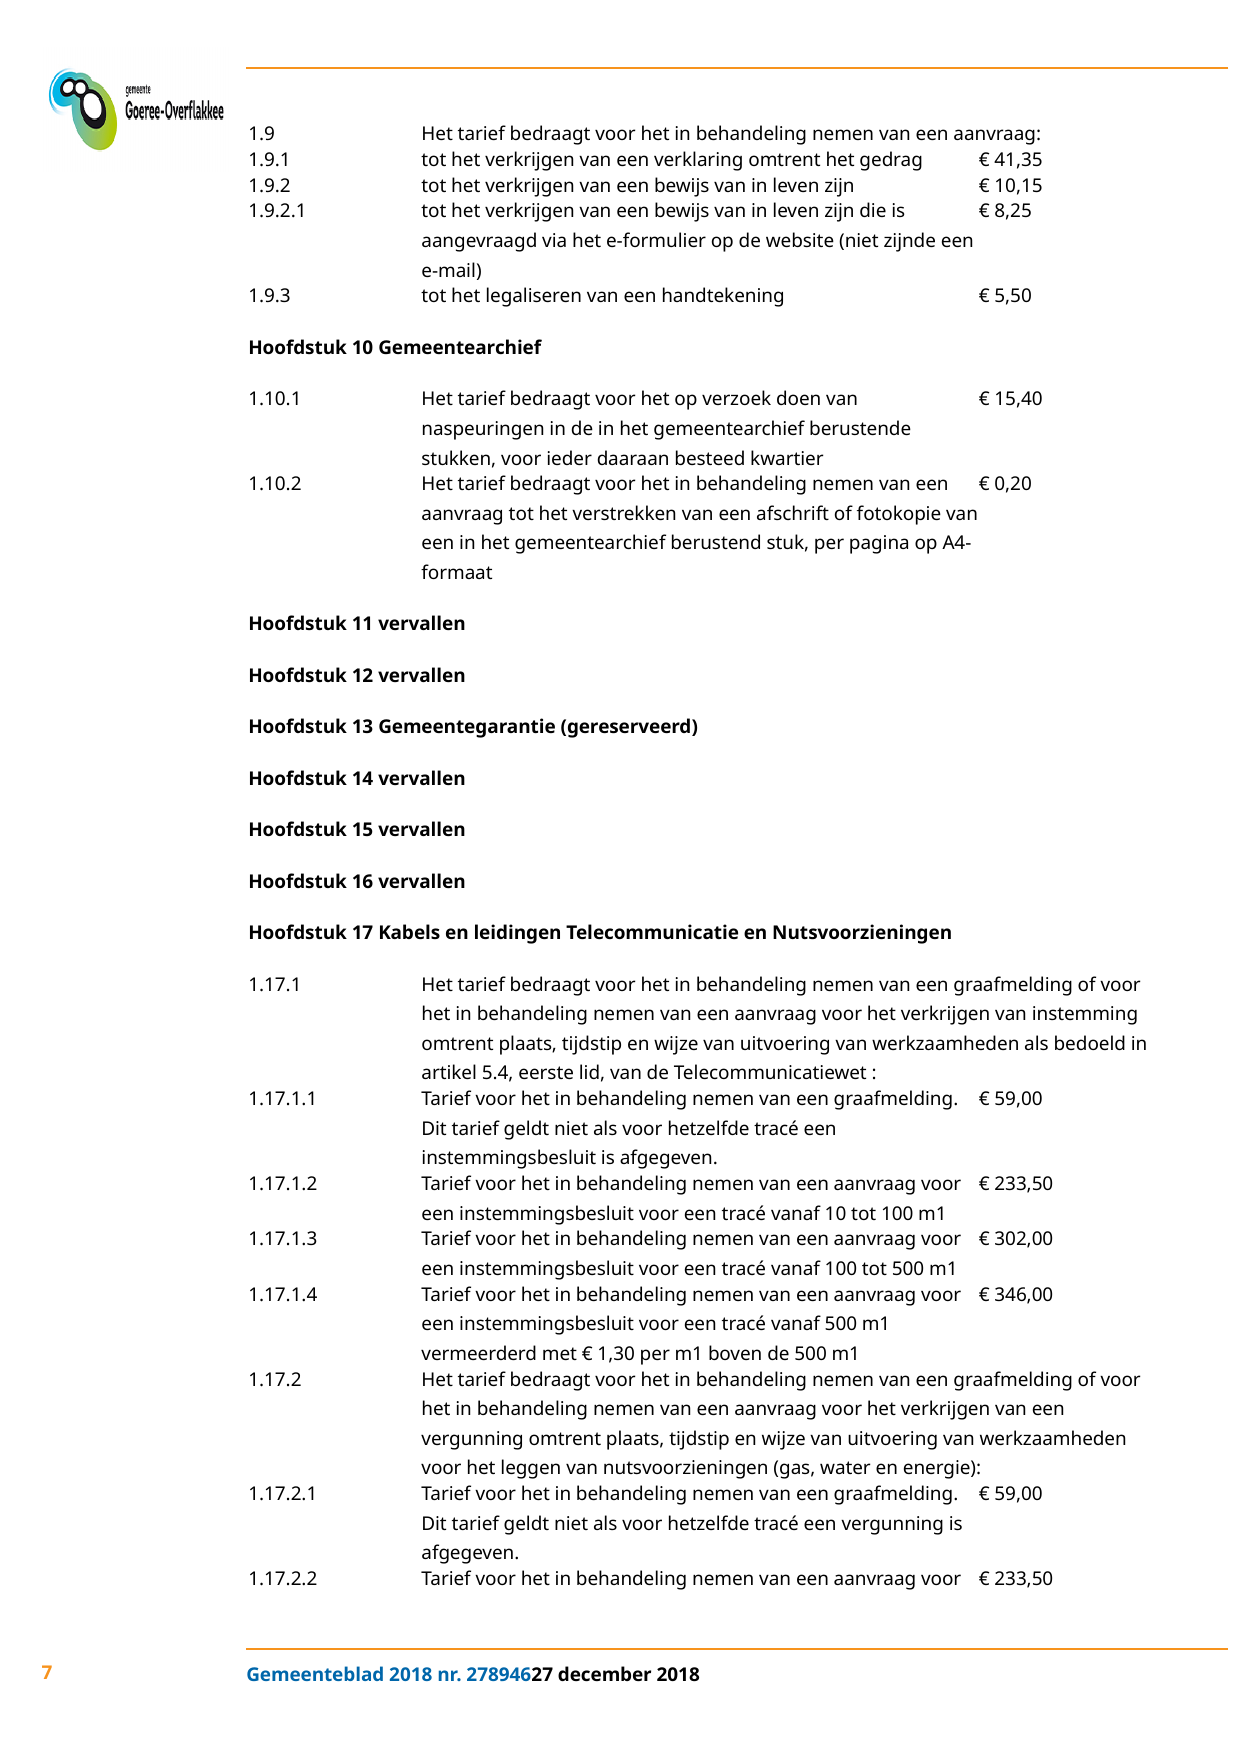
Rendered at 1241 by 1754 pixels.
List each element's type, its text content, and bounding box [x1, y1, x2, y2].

table_cell 1.17.1.2 [248, 1170, 421, 1226]
table_cell € 59,00 [979, 1480, 1152, 1565]
table_cell [248, 945, 1152, 971]
table_cell 1.17.1 [248, 971, 421, 1085]
table_cell [248, 688, 1152, 713]
table_cell 1.10.1 [248, 386, 421, 470]
table_cell Het tarief bedraagt voor het op verzoek doen van naspeuringen in de in het gemeentearchief berustende stukken, voor ieder daaraan besteed kwartier [421, 386, 978, 470]
table_cell [248, 360, 1152, 386]
table_cell 1.9.2.1 [248, 198, 421, 283]
table_cell [248, 791, 1152, 816]
table_cell Tarief voor het in behandeling nemen van een aanvraag voor [421, 1565, 978, 1591]
table_cell Tarief voor het in behandeling nemen van een aanvraag voor een instemmingsbesluit voor een tracé vanaf 500 m1 vermeerderd met € 1,30 per m1 boven de 500 m1 [421, 1281, 978, 1366]
table_cell Tarief voor het in behandeling nemen van een aanvraag voor een instemmingsbesluit voor een tracé vanaf 100 tot 500 m1 [421, 1226, 978, 1281]
table_cell tot het verkrijgen van een verklaring omtrent het gedrag [421, 146, 978, 172]
table_cell 1.17.2 [248, 1366, 421, 1480]
table_cell € 41,35 [979, 146, 1152, 172]
table_cell [248, 308, 1152, 334]
table_cell [248, 585, 1152, 611]
table_cell € 346,00 [979, 1281, 1152, 1366]
table_cell Hoofdstuk 14 vervallen [248, 765, 1152, 791]
table_cell Tarief voor het in behandeling nemen van een graafmelding. Dit tarief geldt niet als voor hetzelfde tracé een instemmingsbesluit is afgegeven. [421, 1085, 978, 1170]
table_cell 1.17.1.1 [248, 1085, 421, 1170]
table_cell [248, 636, 1152, 662]
table_cell Het tarief bedraagt voor het in behandeling nemen van een graafmelding of voor het in behandeling nemen van een aanvraag voor het verkrijgen van instemming omtrent plaats, tijdstip en wijze van uitvoering van werkzaamheden als bedoeld in artikel 5.4, eerste lid, van de Telecommunicatiewet : [421, 971, 1152, 1085]
table_cell Hoofdstuk 11 vervallen [248, 611, 1152, 636]
table_cell 1.17.2.2 [248, 1565, 421, 1591]
table_cell € 233,50 [979, 1565, 1152, 1591]
table_cell 1.17.2.1 [248, 1480, 421, 1565]
table_cell Tarief voor het in behandeling nemen van een aanvraag voor een instemmingsbesluit voor een tracé vanaf 10 tot 100 m1 [421, 1170, 978, 1226]
table_cell € 5,50 [979, 283, 1152, 308]
table_cell 1.17.1.3 [248, 1226, 421, 1281]
table_cell € 15,40 [979, 386, 1152, 470]
table_cell Hoofdstuk 13 Gemeentegarantie (gereserveerd) [248, 714, 1152, 739]
table_cell Hoofdstuk 17 Kabels en leidingen Telecommunicatie en Nutsvoorzieningen [248, 919, 1152, 945]
table_cell Hoofdstuk 12 vervallen [248, 662, 1152, 688]
table_cell [248, 739, 1152, 765]
table_cell 1.10.2 [248, 470, 421, 585]
table_cell Het tarief bedraagt voor het in behandeling nemen van een graafmelding of voor het in behandeling nemen van een aanvraag voor het verkrijgen van een vergunning omtrent plaats, tijdstip en wijze van uitvoering van werkzaamheden voor het leggen van nutsvoorzieningen (gas, water en energie): [421, 1366, 1152, 1480]
table_cell 1.17.1.4 [248, 1281, 421, 1366]
table_cell € 302,00 [979, 1226, 1152, 1281]
table_cell Hoofdstuk 15 vervallen [248, 816, 1152, 842]
table_cell Tarief voor het in behandeling nemen van een graafmelding. Dit tarief geldt niet als voor hetzelfde tracé een vergunning is afgegeven. [421, 1480, 978, 1565]
table_cell € 59,00 [979, 1085, 1152, 1170]
table_cell 1.9 [248, 121, 421, 146]
table_cell € 0,20 [979, 470, 1152, 585]
table_cell Hoofdstuk 10 Gemeentearchief [248, 334, 1152, 360]
table_cell 1.9.1 [248, 146, 421, 172]
table_cell € 10,15 [979, 172, 1152, 198]
table_cell 1.9.3 [248, 283, 421, 308]
table_cell Het tarief bedraagt voor het in behandeling nemen van een aanvraag: [421, 121, 1152, 146]
table_cell Hoofdstuk 16 vervallen [248, 868, 1152, 894]
table_cell [248, 894, 1152, 919]
table_cell [248, 95, 1152, 121]
table_cell tot het verkrijgen van een bewijs van in leven zijn die is aangevraagd via het e-formulier op de website (niet zijnde een e-mail) [421, 198, 978, 283]
picture [41, 47, 231, 172]
table_cell € 233,50 [979, 1170, 1152, 1226]
table_cell Het tarief bedraagt voor het in behandeling nemen van een aanvraag tot het verstrekken van een afschrift of fotokopie van een in het gemeentearchief berustend stuk, per pagina op A4-formaat [421, 470, 978, 585]
table_cell tot het verkrijgen van een bewijs van in leven zijn [421, 172, 978, 198]
table_cell 1.9.2 [248, 172, 421, 198]
table_cell € 8,25 [979, 198, 1152, 283]
table_cell [248, 842, 1152, 868]
table_cell tot het legaliseren van een handtekening [421, 283, 978, 308]
